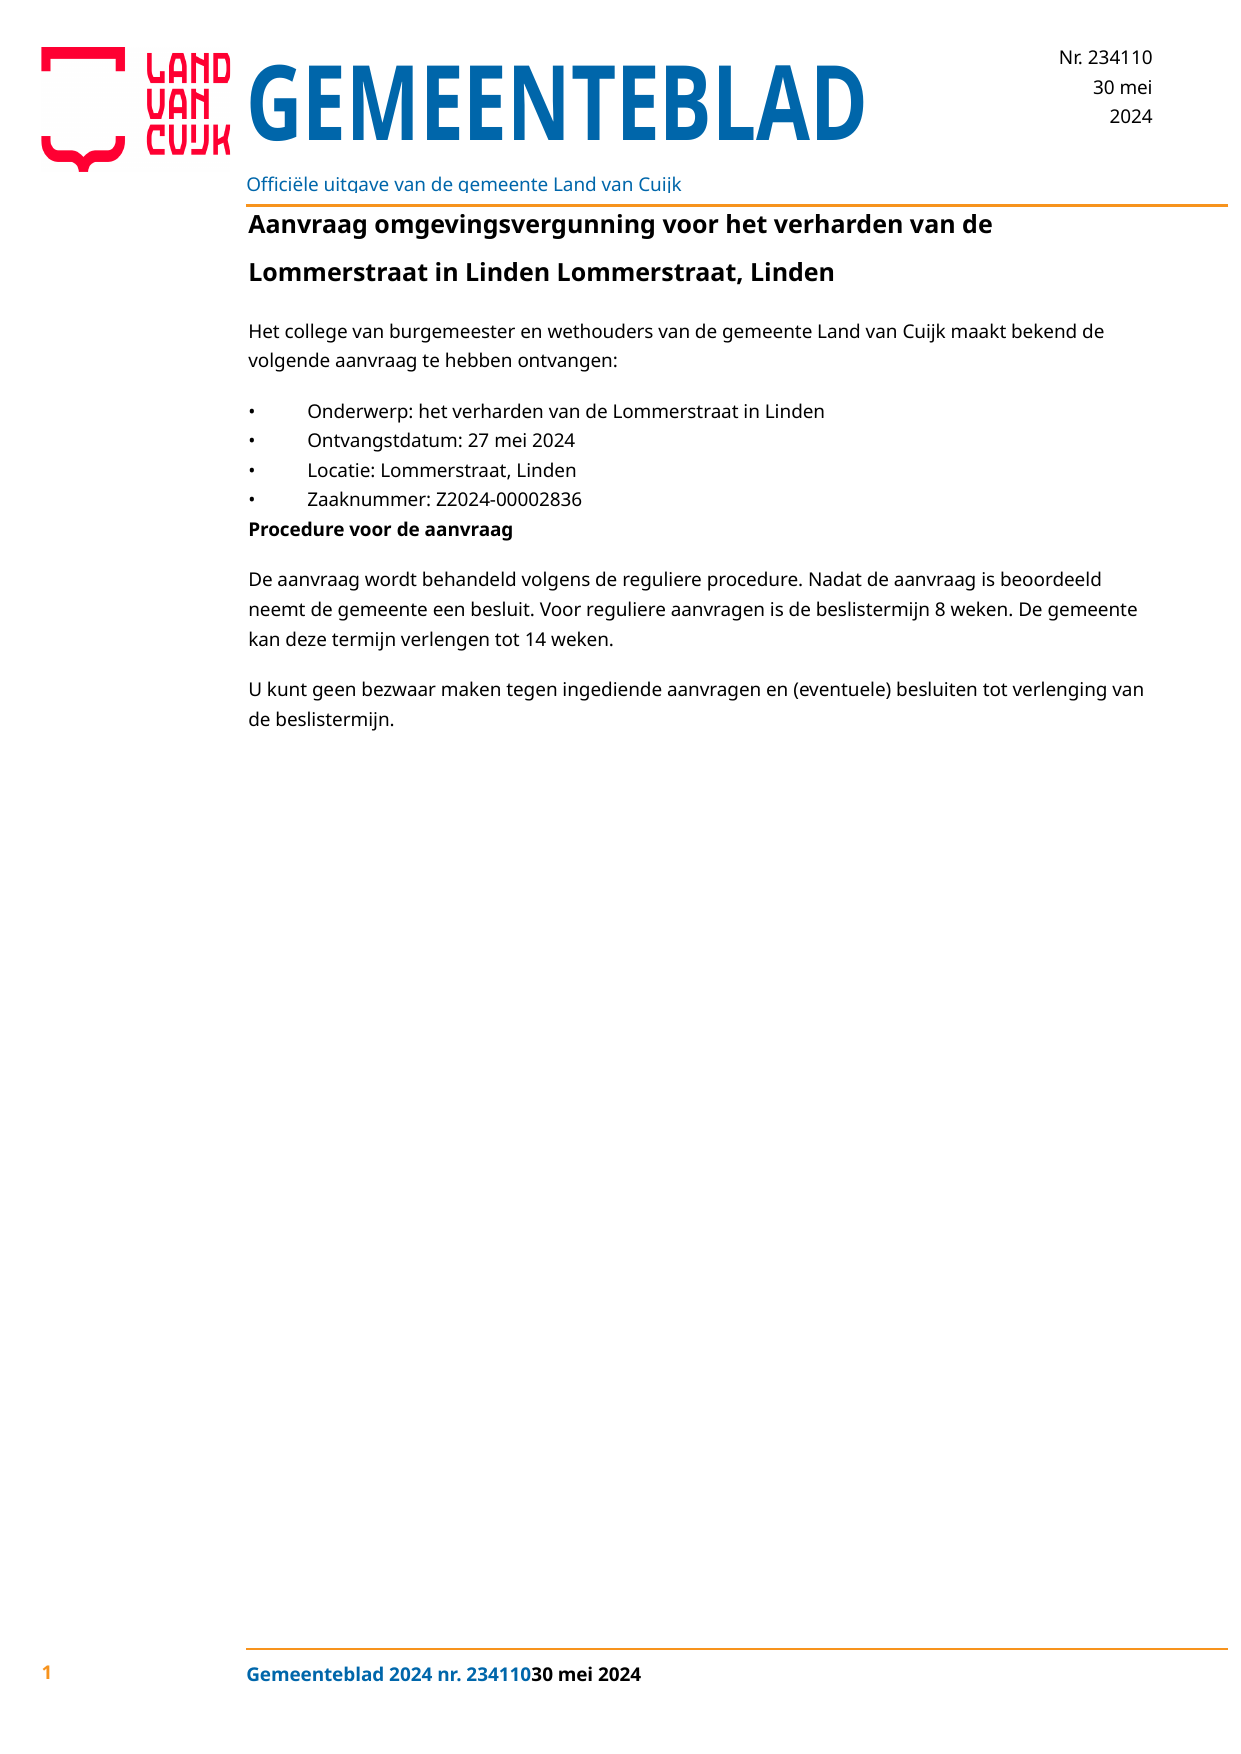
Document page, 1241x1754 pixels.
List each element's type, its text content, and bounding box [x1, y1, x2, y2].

text U kunt geen bezwaar maken tegen ingediende aanvragen en (eventuele) besluiten tot verlenging van de beslistermijn. [248, 676, 1152, 732]
text De aanvraag wordt behandeld volgens de reguliere procedure. Nadat de aanvraag is beoordeeld neemt de gemeente een besluit. Voor reguliere aanvragen is de beslistermijn 8 weken. De gemeente kan deze termijn verlengen tot 14 weken. [248, 567, 1152, 652]
list Locatie: Lommerstraat, Linden [248, 457, 1152, 483]
text Procedure voor de aanvraag [248, 516, 1152, 542]
text Aanvraag omgevingsvergunning voor het verharden van de Lommerstraat in Linden Lommerstraat, Linden [248, 207, 1152, 288]
list Zaaknummer: Z2024-00002836 [248, 487, 1152, 512]
list Ontvangstdatum: 27 mei 2024 [248, 427, 1152, 453]
list Onderwerp: het verharden van de Lommerstraat in Linden [248, 398, 1152, 424]
picture [41, 47, 231, 172]
text Het college van burgemeester en wethouders van de gemeente Land van Cuijk maakt bekend de volgende aanvraag te hebben ontvangen: [248, 318, 1152, 373]
